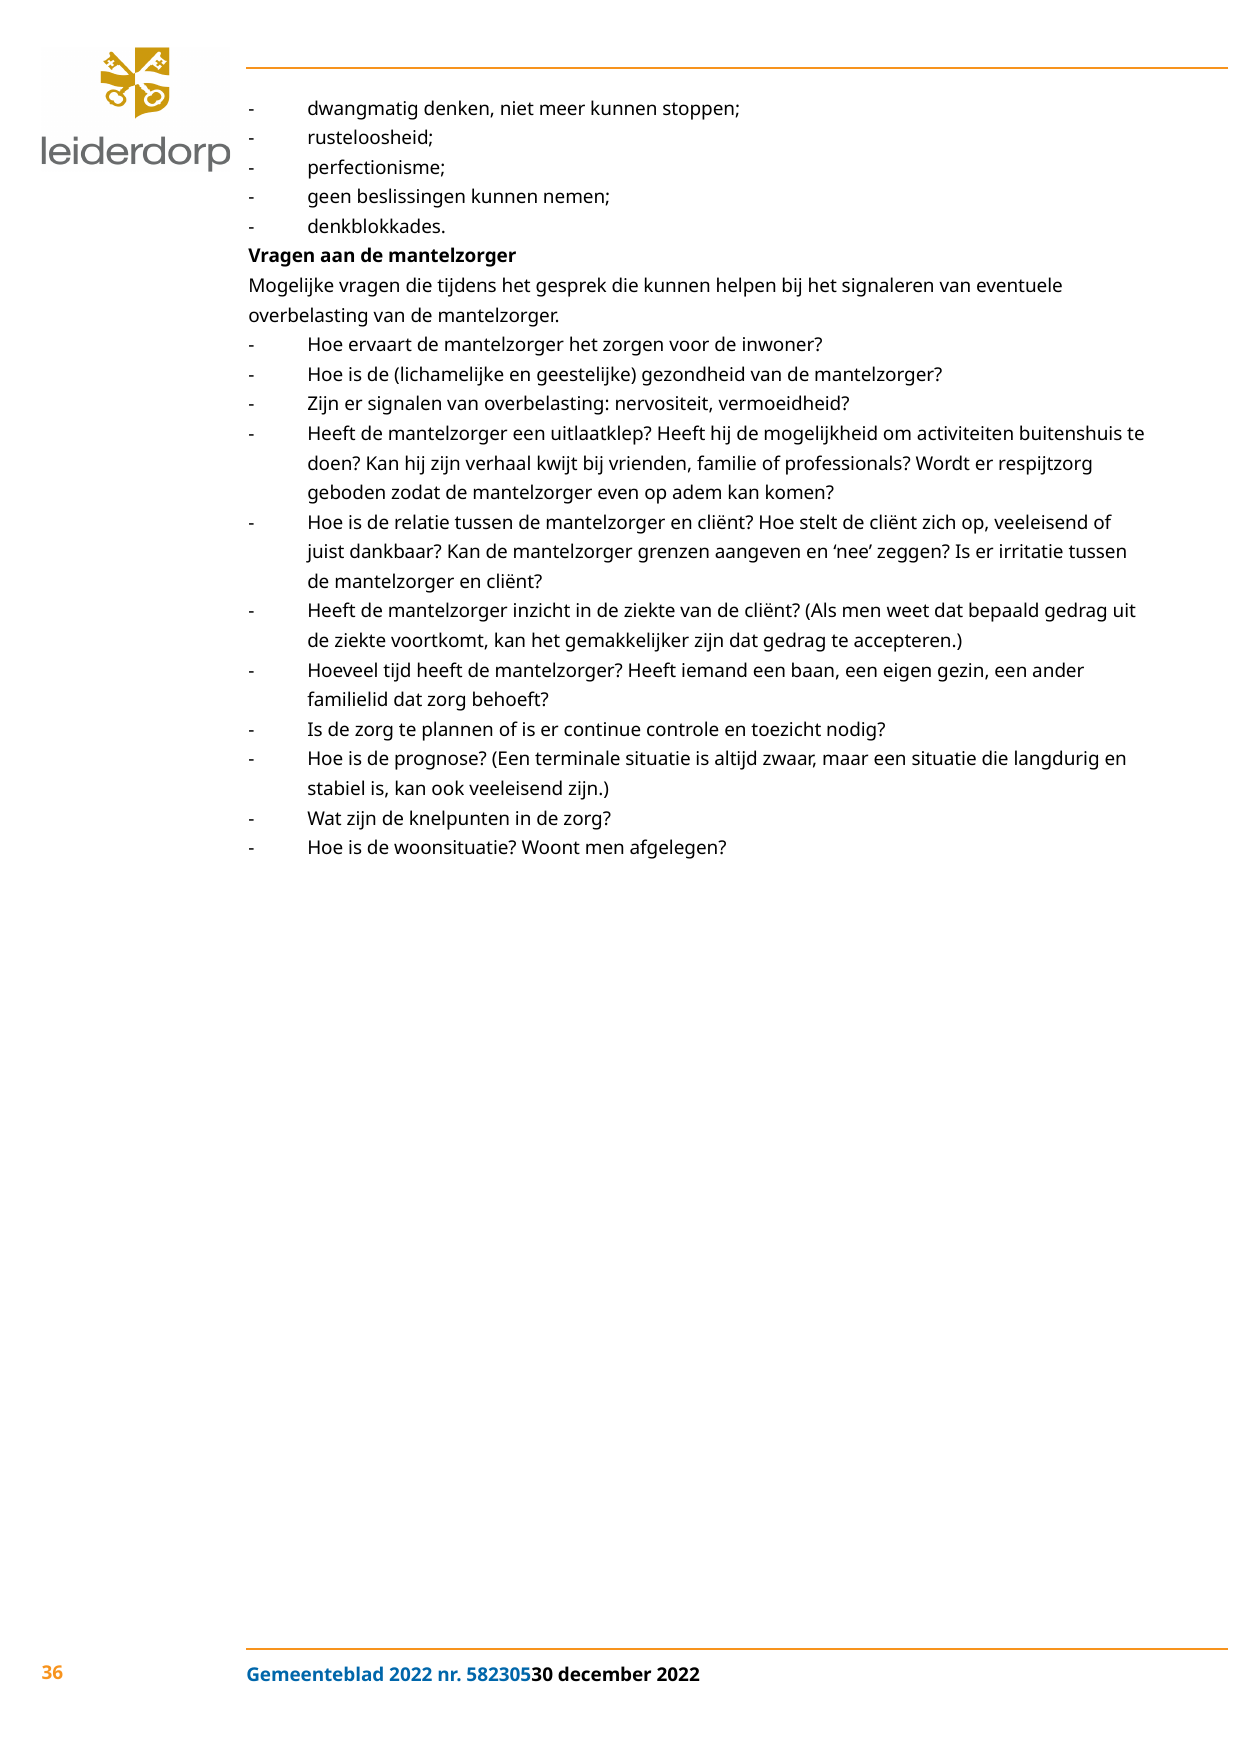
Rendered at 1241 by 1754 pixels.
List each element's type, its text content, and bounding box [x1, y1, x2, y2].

list perfectionisme; [248, 154, 1152, 180]
list rusteloosheid; [248, 124, 1152, 150]
list geen beslissingen kunnen nemen; [248, 183, 1152, 209]
text Mogelijke vragen die tijdens het gesprek die kunnen helpen bij het signaleren van eventuele overbelasting van de mantelzorger. [248, 272, 1152, 328]
list denkblokkades. [248, 213, 1152, 239]
text Vragen aan de mantelzorger [248, 243, 1152, 268]
list Hoe is de woonsituatie? Woont men afgelegen? [248, 834, 1152, 860]
list dwangmatig denken, niet meer kunnen stoppen; [248, 95, 1152, 121]
list Hoe is de prognose? (Een terminale situatie is altijd zwaar, maar een situatie die langdurig en stabiel is, kan ook veeleisend zijn.) [248, 746, 1152, 801]
list Hoe ervaart de mantelzorger het zorgen voor de inwoner? [248, 331, 1152, 357]
list Is de zorg te plannen of is er continue controle en toezicht nodig? [248, 716, 1152, 742]
list Hoe is de relatie tussen de mantelzorger en cliënt? Hoe stelt de cliënt zich op, veeleisend of juist dankbaar? Kan de mantelzorger grenzen aangeven en ‘nee’ zeggen? Is er irritatie tussen de mantelzorger en cliënt? [248, 509, 1152, 594]
list Heeft de mantelzorger inzicht in de ziekte van de cliënt? (Als men weet dat bepaald gedrag uit de ziekte voortkomt, kan het gemakkelijker zijn dat gedrag te accepteren.) [248, 598, 1152, 653]
list Wat zijn de knelpunten in de zorg? [248, 805, 1152, 831]
list Zijn er signalen van overbelasting: nervositeit, vermoeidheid? [248, 391, 1152, 416]
list Hoeveel tijd heeft de mantelzorger? Heeft iemand een baan, een eigen gezin, een ander familielid dat zorg behoeft? [248, 657, 1152, 712]
list Hoe is de (lichamelijke en geestelijke) gezondheid van de mantelzorger? [248, 361, 1152, 387]
picture [41, 47, 231, 172]
list Heeft de mantelzorger een uitlaatklep? Heeft hij de mogelijkheid om activiteiten buitenshuis te doen? Kan hij zijn verhaal kwijt bij vrienden, familie of professionals? Wordt er respijtzorg geboden zodat de mantelzorger even op adem kan komen? [248, 420, 1152, 505]
